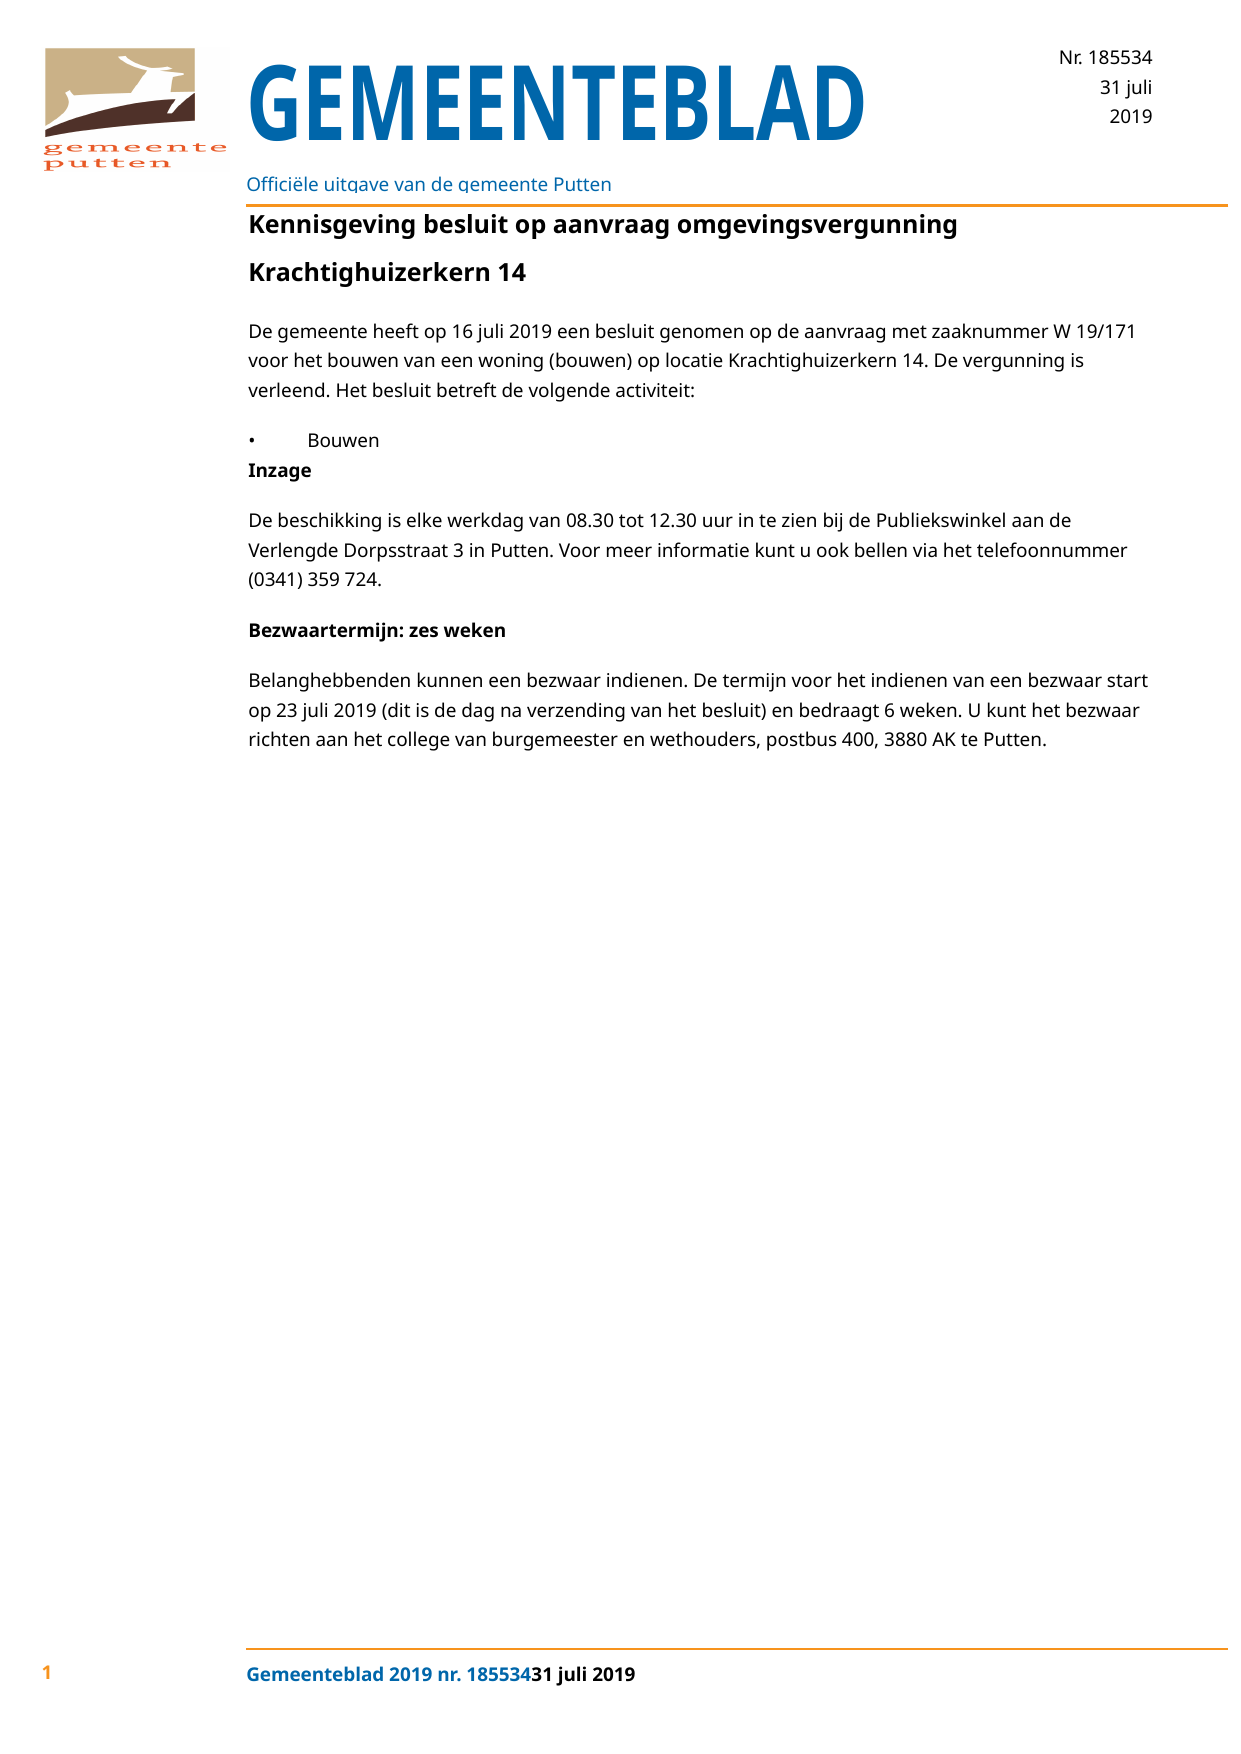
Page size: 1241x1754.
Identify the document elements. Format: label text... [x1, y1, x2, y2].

text Inzage [248, 457, 1152, 483]
list Bouwen [248, 427, 1152, 453]
picture [41, 47, 231, 172]
text Kennisgeving besluit op aanvraag omgevingsvergunning Krachtighuizerkern 14 [248, 207, 1152, 288]
text De beschikking is elke werkdag van 08.30 tot 12.30 uur in te zien bij de Publiekswinkel aan de Verlengde Dorpsstraat 3 in Putten. Voor meer informatie kunt u ook bellen via het telefoonnummer (0341) 359 724. [248, 507, 1152, 592]
text Bezwaartermijn: zes weken [248, 617, 1152, 643]
text De gemeente heeft op 16 juli 2019 een besluit genomen op de aanvraag met zaaknummer W 19/171 voor het bouwen van een woning (bouwen) op locatie Krachtighuizerkern 14. De vergunning is verleend. Het besluit betreft de volgende activiteit: [248, 318, 1152, 403]
text Belanghebbenden kunnen een bezwaar indienen. De termijn voor het indienen van een bezwaar start op 23 juli 2019 (dit is de dag na verzending van het besluit) en bedraagt 6 weken. U kunt het bezwaar richten aan het college van burgemeester en wethouders, postbus 400, 3880 AK te Putten. [248, 667, 1152, 752]
